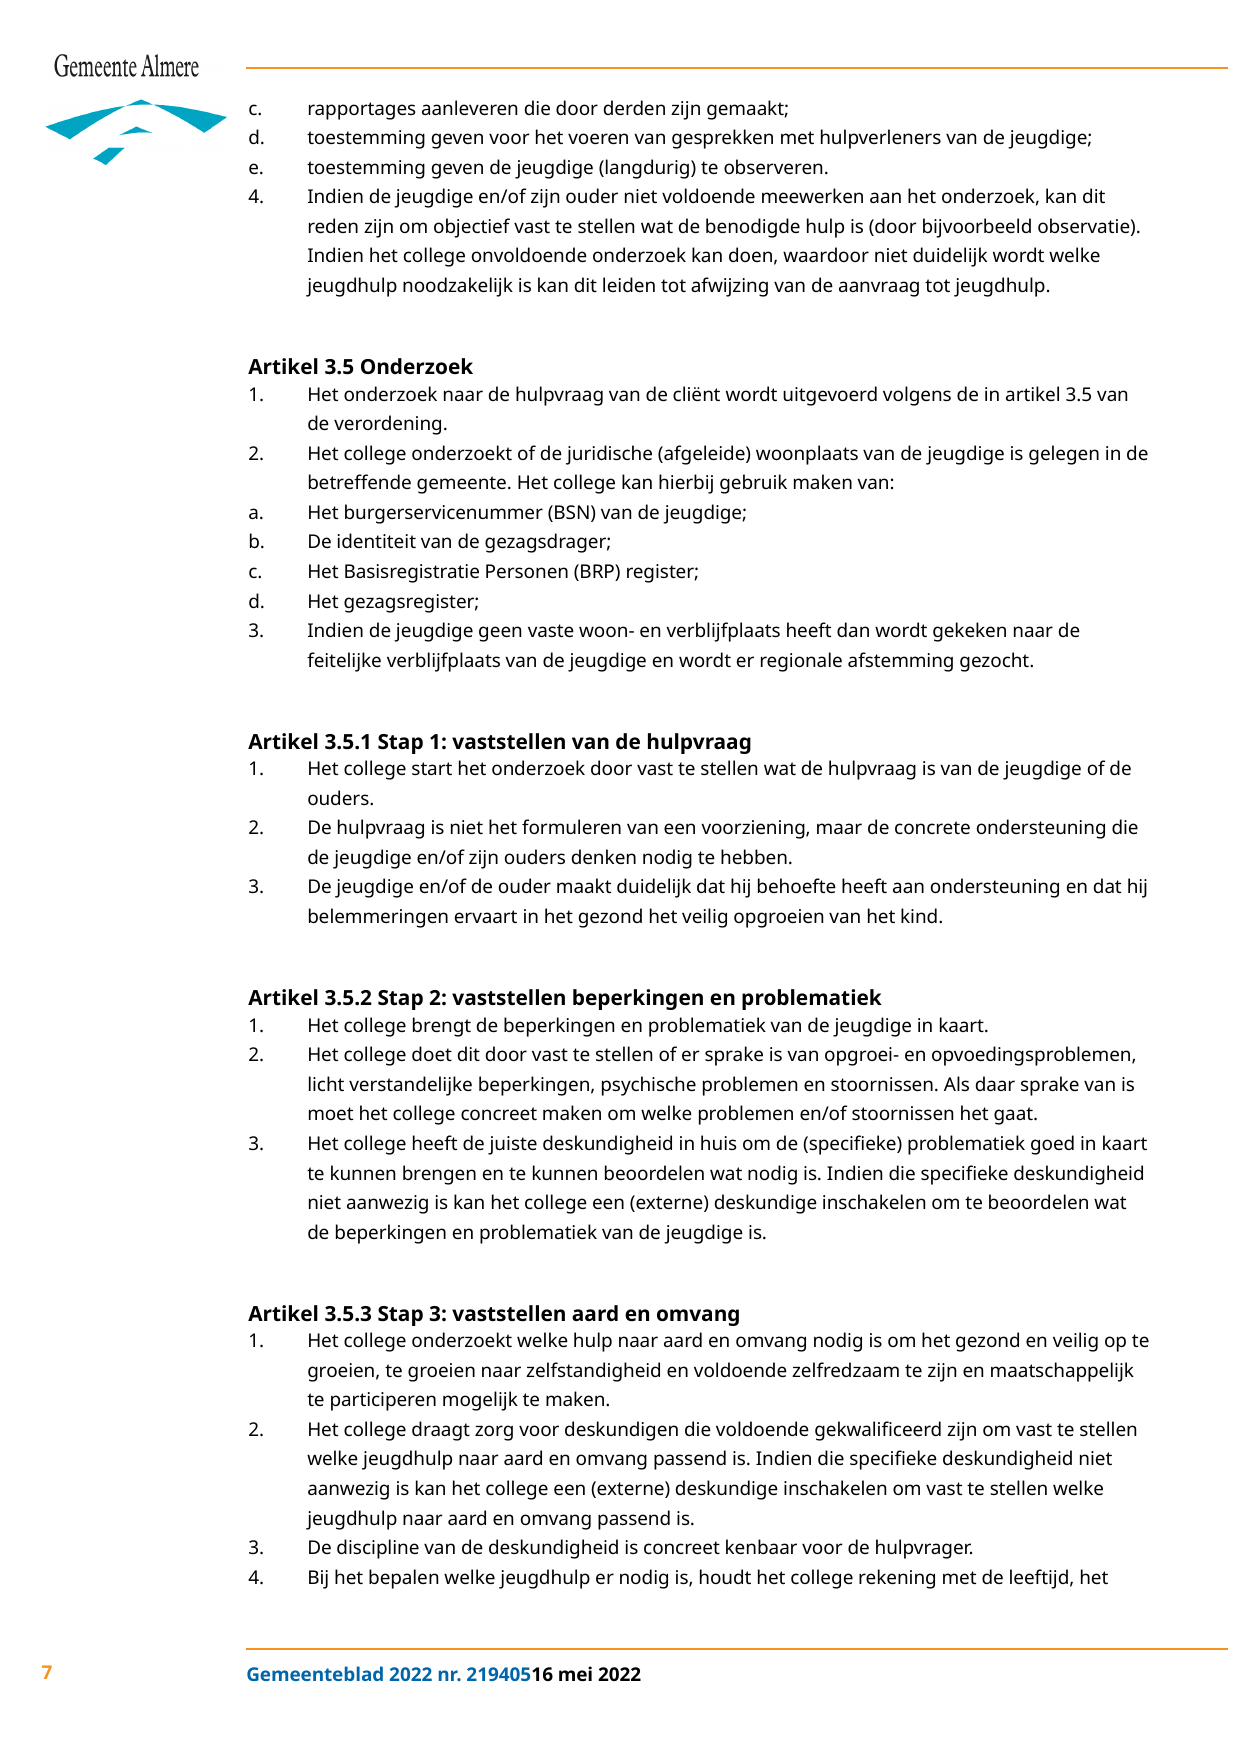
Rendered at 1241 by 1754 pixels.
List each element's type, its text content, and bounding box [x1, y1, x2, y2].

list De hulpvraag is niet het formuleren van een voorziening, maar de concrete ondersteuning die de jeugdige en/of zijn ouders denken nodig te hebben. [248, 814, 1152, 870]
list Het onderzoek naar de hulpvraag van de cliënt wordt uitgevoerd volgens de in artikel 3.5 van de verordening. [248, 381, 1152, 436]
list Het college onderzoekt of de juridische (afgeleide) woonplaats van de jeugdige is gelegen in de betreffende gemeente. Het college kan hierbij gebruik maken van: [248, 440, 1152, 495]
list Het college doet dit door vast te stellen of er sprake is van opgroei- en opvoedingsproblemen, licht verstandelijke beperkingen, psychische problemen en stoornissen. Als daar sprake van is moet het college concreet maken om welke problemen en/of stoornissen het gaat. [248, 1041, 1152, 1126]
list Het college brengt de beperkingen en problematiek van de jeugdige in kaart. [248, 1012, 1152, 1037]
list toestemming geven de jeugdige (langdurig) te observeren. [248, 154, 1152, 180]
list Het college start het onderzoek door vast te stellen wat de hulpvraag is van de jeugdige of de ouders. [248, 755, 1152, 811]
list De identiteit van de gezagsdrager; [248, 529, 1152, 554]
list Het Basisregistratie Personen (BRP) register; [248, 558, 1152, 584]
list De jeugdige en/of de ouder maakt duidelijk dat hij behoefte heeft aan ondersteuning en dat hij belemmeringen ervaart in het gezond het veilig opgroeien van het kind. [248, 874, 1152, 929]
list Het college draagt zorg voor deskundigen die voldoende gekwalificeerd zijn om vast te stellen welke jeugdhulp naar aard en omvang passend is. Indien die specifieke deskundigheid niet aanwezig is kan het college een (externe) deskundige inschakelen om vast te stellen welke jeugdhulp naar aard en omvang passend is. [248, 1416, 1152, 1531]
list Het college heeft de juiste deskundigheid in huis om de (specifieke) problematiek goed in kaart te kunnen brengen en te kunnen beoordelen wat nodig is. Indien die specifieke deskundigheid niet aanwezig is kan het college een (externe) deskundige inschakelen om te beoordelen wat de beperkingen en problematiek van de jeugdige is. [248, 1130, 1152, 1244]
list Het burgerservicenummer (BSN) van de jeugdige; [248, 499, 1152, 525]
text Artikel 3.5.1 Stap 1: vaststellen van de hulpvraag [248, 727, 1152, 755]
list Indien de jeugdige en/of zijn ouder niet voldoende meewerken aan het onderzoek, kan dit reden zijn om objectief vast te stellen wat de benodigde hulp is (door bijvoorbeeld observatie). Indien het college onvoldoende onderzoek kan doen, waardoor niet duidelijk wordt welke jeugdhulp noodzakelijk is kan dit leiden tot afwijzing van de aanvraag tot jeugdhulp. [248, 183, 1152, 298]
list rapportages aanleveren die door derden zijn gemaakt; [248, 95, 1152, 121]
list De discipline van de deskundigheid is concreet kenbaar voor de hulpvrager. [248, 1534, 1152, 1560]
picture [41, 47, 231, 172]
text Artikel 3.5.2 Stap 2: vaststellen beperkingen en problematiek [248, 983, 1152, 1012]
list Het gezagsregister; [248, 588, 1152, 613]
list Bij het bepalen welke jeugdhulp er nodig is, houdt het college rekening met de leeftijd, het [248, 1564, 1152, 1590]
list Indien de jeugdige geen vaste woon- en verblijfplaats heeft dan wordt gekeken naar de feitelijke verblijfplaats van de jeugdige en wordt er regionale afstemming gezocht. [248, 617, 1152, 673]
list Het college onderzoekt welke hulp naar aard en omvang nodig is om het gezond en veilig op te groeien, te groeien naar zelfstandigheid en voldoende zelfredzaam te zijn en maatschappelijk te participeren mogelijk te maken. [248, 1327, 1152, 1412]
text Artikel 3.5 Onderzoek [248, 352, 1152, 381]
list toestemming geven voor het voeren van gesprekken met hulpverleners van de jeugdige; [248, 124, 1152, 150]
text Artikel 3.5.3 Stap 3: vaststellen aard en omvang [248, 1299, 1152, 1327]
